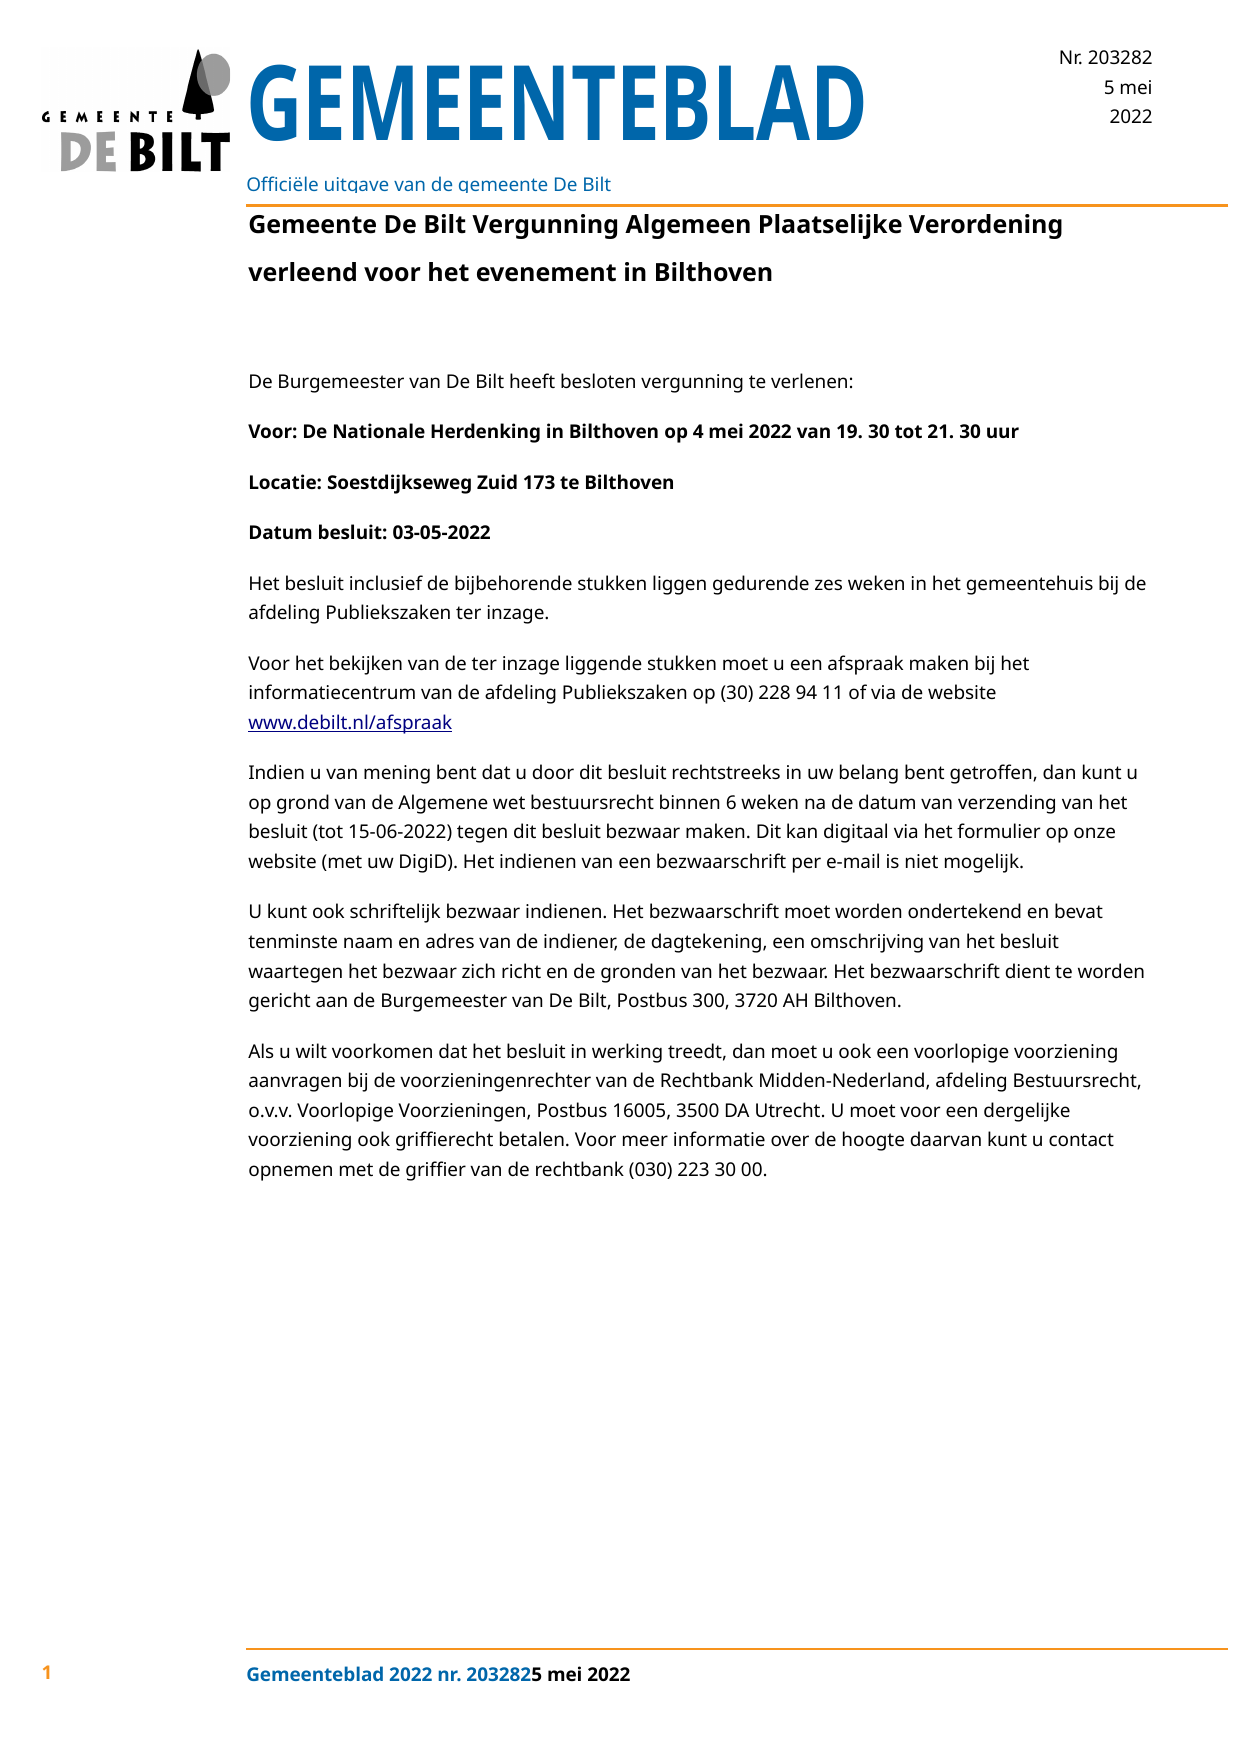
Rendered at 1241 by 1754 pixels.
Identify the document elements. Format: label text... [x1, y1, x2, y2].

picture [41, 47, 231, 172]
text Voor het bekijken van de ter inzage liggende stukken moet u een afspraak maken bij het informatiecentrum van de afdeling Publiekszaken op (30) 228 94 11 of via de website www.debilt.nl/afspraak [248, 650, 1152, 735]
text De Burgemeester van De Bilt heeft besloten vergunning te verlenen: [248, 368, 1152, 394]
text U kunt ook schriftelijk bezwaar indienen. Het bezwaarschrift moet worden ondertekend en bevat tenminste naam en adres van de indiener, de dagtekening, een omschrijving van het besluit waartegen het bezwaar zich richt en de gronden van het bezwaar. Het bezwaarschrift dient te worden gericht aan de Burgemeester van De Bilt, Postbus 300, 3720 AH Bilthoven. [248, 899, 1152, 1013]
text Datum besluit: 03-05-2022 [248, 519, 1152, 545]
text Indien u van mening bent dat u door dit besluit rechtstreeks in uw belang bent getroffen, dan kunt u op grond van de Algemene wet bestuursrecht binnen 6 weken na de datum van verzending van het besluit (tot 15-06-2022) tegen dit besluit bezwaar maken. Dit kan digitaal via het formulier op onze website (met uw DigiD). Het indienen van een bezwaarschrift per e-mail is niet mogelijk. [248, 759, 1152, 874]
text Locatie: Soestdijkseweg Zuid 173 te Bilthoven [248, 469, 1152, 495]
text Voor: De Nationale Herdenking in Bilthoven op 4 mei 2022 van 19. 30 tot 21. 30 uur [248, 419, 1152, 444]
text Als u wilt voorkomen dat het besluit in werking treedt, dan moet u ook een voorlopige voorziening aanvragen bij de voorzieningenrechter van de Rechtbank Midden-Nederland, afdeling Bestuursrecht, o.v.v. Voorlopige Voorzieningen, Postbus 16005, 3500 DA Utrecht. U moet voor een dergelijke voorziening ook griffierecht betalen. Voor meer informatie over de hoogte daarvan kunt u contact opnemen met de griffier van de rechtbank (030) 223 30 00. [248, 1038, 1152, 1182]
text Het besluit inclusief de bijbehorende stukken liggen gedurende zes weken in het gemeentehuis bij de afdeling Publiekszaken ter inzage. [248, 570, 1152, 625]
text Gemeente De Bilt Vergunning Algemeen Plaatselijke Verordening verleend voor het evenement in Bilthoven [248, 207, 1152, 288]
